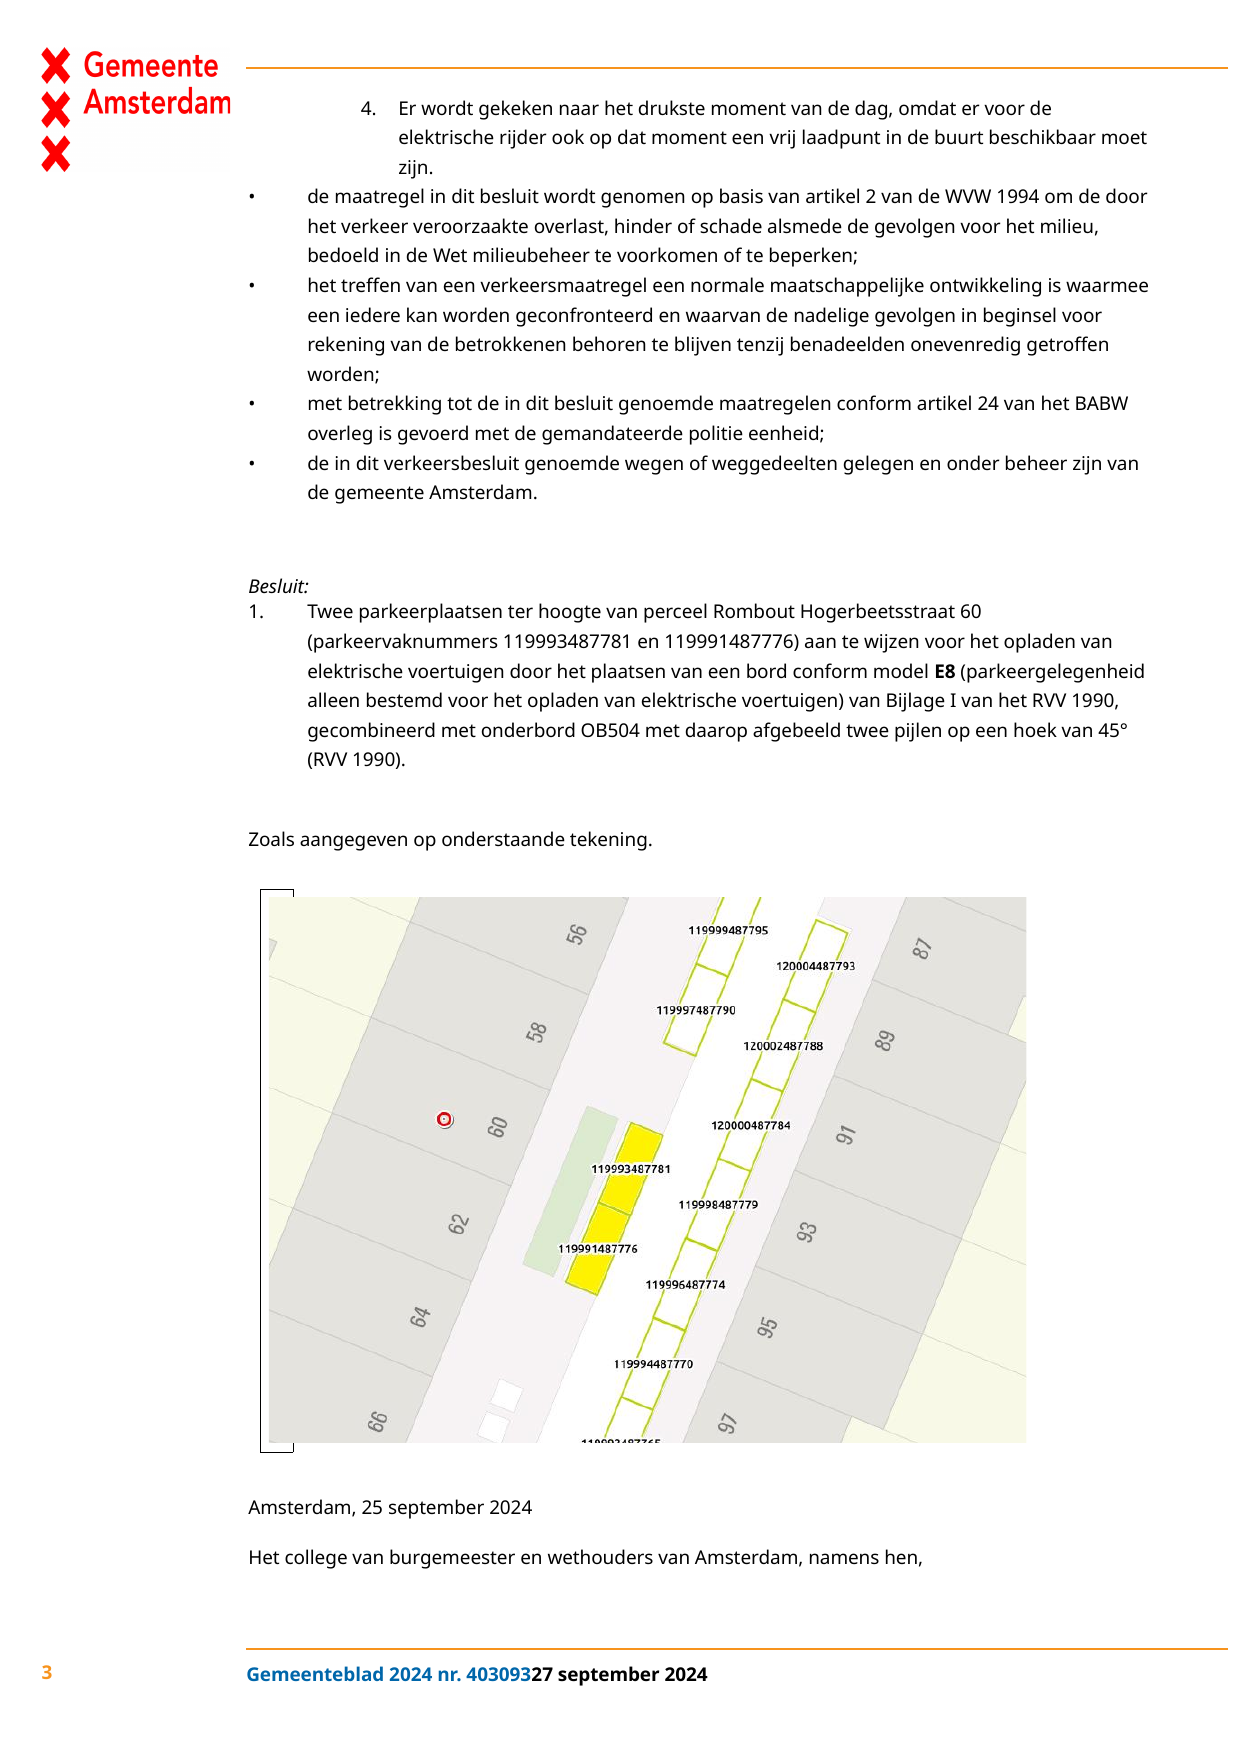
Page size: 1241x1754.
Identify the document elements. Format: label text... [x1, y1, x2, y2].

text Besluit: [248, 573, 1152, 599]
text Amsterdam, 25 september 2024 [248, 1494, 1152, 1520]
list de maatregel in dit besluit wordt genomen op basis van artikel 2 van de WVW 1994 om de door het verkeer veroorzaakte overlast, hinder of schade alsmede de gevolgen voor het milieu, bedoeld in de Wet milieubeheer te voorkomen of te beperken; [248, 183, 1152, 268]
list met betrekking tot de in dit besluit genoemde maatregelen conform artikel 24 van het BABW overleg is gevoerd met de gemandateerde politie eenheid; [248, 391, 1152, 446]
list Er wordt gekeken naar het drukste moment van de dag, omdat er voor de elektrische rijder ook op dat moment een vrij laadpunt in de buurt beschikbaar moet zijn. [361, 95, 1152, 180]
picture [268, 897, 1027, 1443]
picture [41, 47, 231, 172]
text Het college van burgemeester en wethouders van Amsterdam, namens hen, [248, 1544, 1152, 1570]
text Zoals aangegeven op onderstaande tekening. [248, 827, 1152, 852]
list Twee parkeerplaatsen ter hoogte van perceel Rombout Hogerbeetsstraat 60 (parkeervaknummers 119993487781 en 119991487776) aan te wijzen voor het opladen van elektrische voertuigen door het plaatsen van een bord conform model E8 (parkeergelegenheid alleen bestemd voor het opladen van elektrische voertuigen) van Bijlage I van het RVV 1990, gecombineerd met onderbord OB504 met daarop afgebeeld twee pijlen op een hoek van 45° (RVV 1990). [248, 599, 1152, 772]
list de in dit verkeersbesluit genoemde wegen of weggedeelten gelegen en onder beheer zijn van de gemeente Amsterdam. [248, 450, 1152, 505]
list het treffen van een verkeersmaatregel een normale maatschappelijke ontwikkeling is waarmee een iedere kan worden geconfronteerd en waarvan de nadelige gevolgen in beginsel voor rekening van de betrokkenen behoren te blijven tenzij benadeelden onevenredig getroffen worden; [248, 272, 1152, 387]
